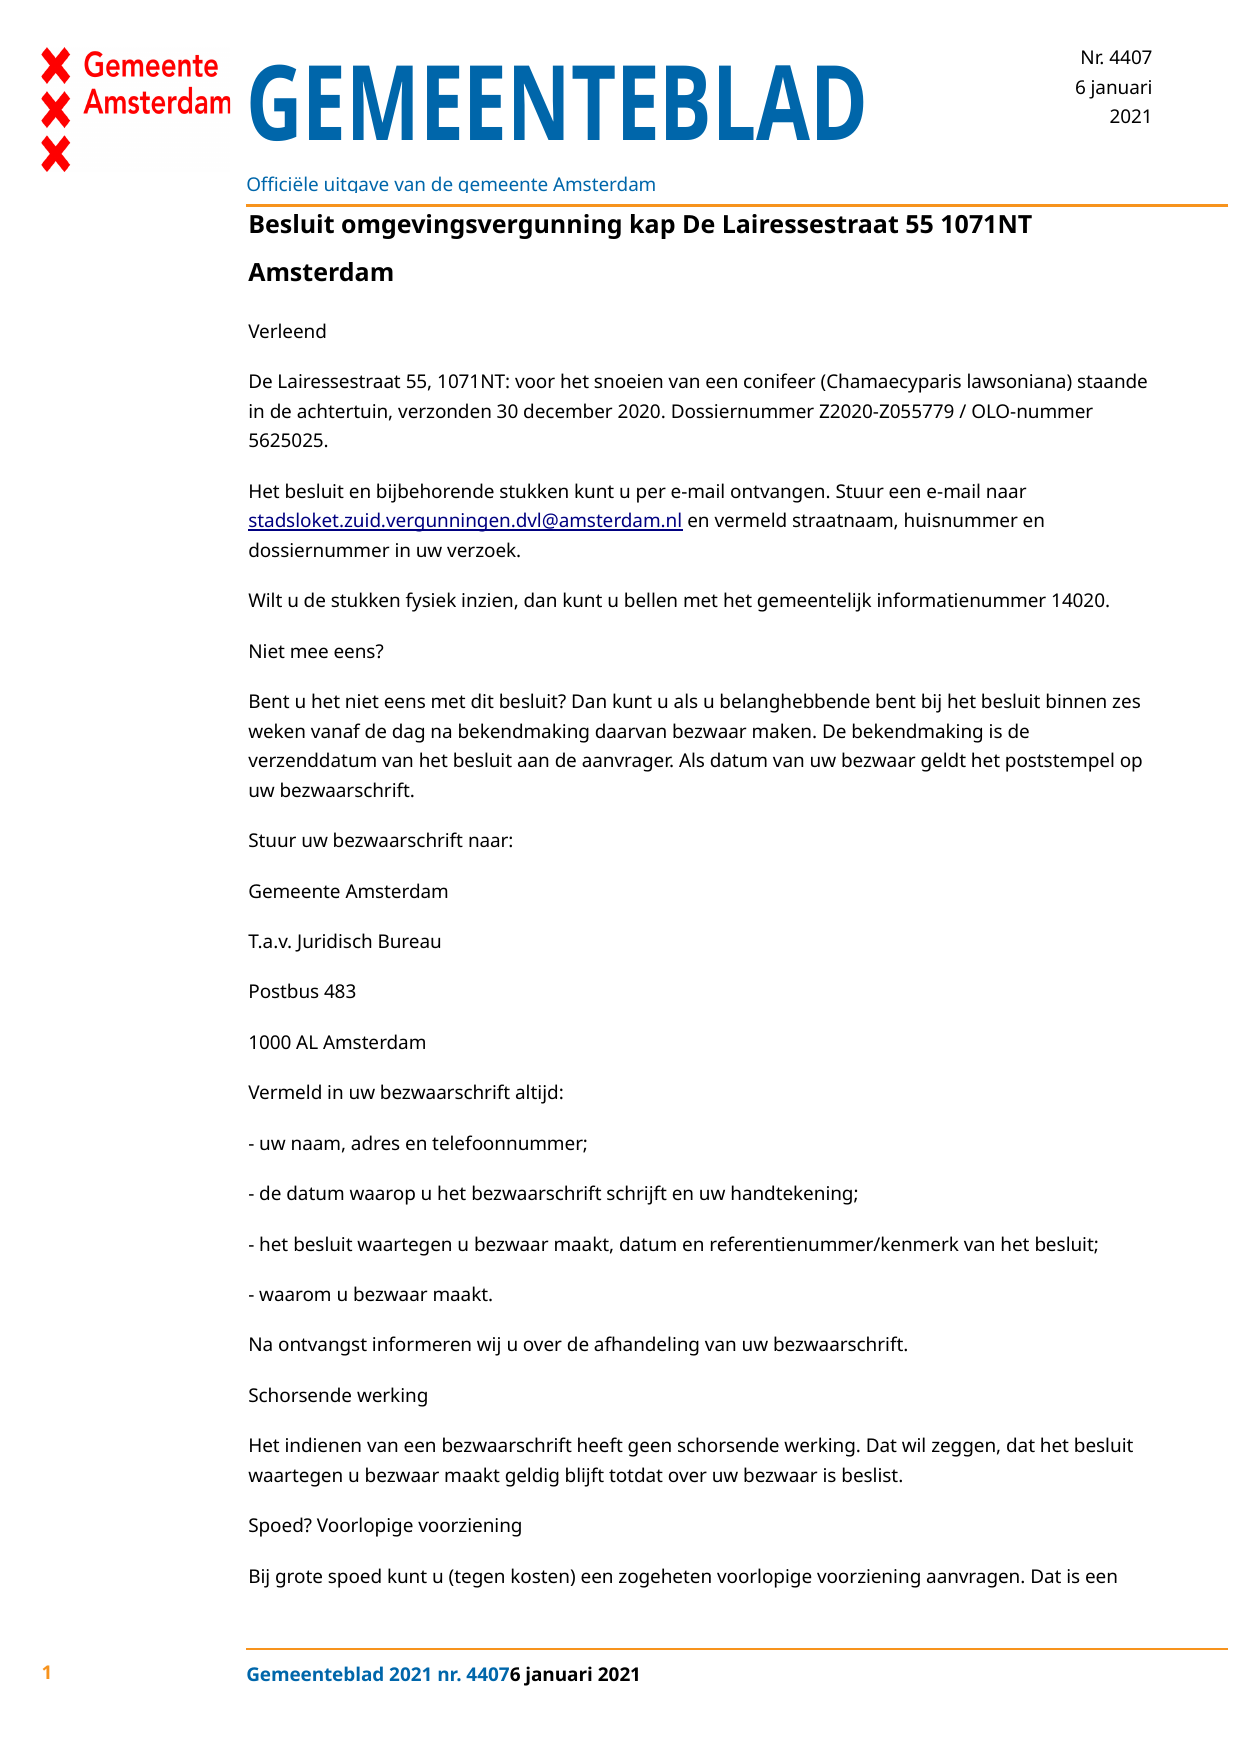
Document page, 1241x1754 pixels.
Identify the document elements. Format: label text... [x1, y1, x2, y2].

text Verleend [248, 318, 1152, 344]
text - de datum waarop u het bezwaarschrift schrijft en uw handtekening; [248, 1180, 1152, 1206]
text Het besluit en bijbehorende stukken kunt u per e-mail ontvangen. Stuur een e-mail naar stadsloket.zuid.vergunningen.dvl@amsterdam.nl en vermeld straatnaam, huisnummer en dossiernummer in uw verzoek. [248, 478, 1152, 563]
text - uw naam, adres en telefoonnummer; [248, 1130, 1152, 1156]
text Stuur uw bezwaarschrift naar: [248, 827, 1152, 853]
text Na ontvangst informeren wij u over de afhandeling van uw bezwaarschrift. [248, 1332, 1152, 1357]
text Spoed? Voorlopige voorziening [248, 1512, 1152, 1538]
text De Lairessestraat 55, 1071NT: voor het snoeien van een conifeer (Chamaecyparis lawsoniana) staande in de achtertuin, verzonden 30 december 2020. Dossiernummer Z2020-Z055779 / OLO-nummer 5625025. [248, 368, 1152, 453]
text Bent u het niet eens met dit besluit? Dan kunt u als u belanghebbende bent bij het besluit binnen zes weken vanaf de dag na bekendmaking daarvan bezwaar maken. De bekendmaking is de verzenddatum van het besluit aan de aanvrager. Als datum van uw bezwaar geldt het poststempel op uw bezwaarschrift. [248, 688, 1152, 803]
text Wilt u de stukken fysiek inzien, dan kunt u bellen met het gemeentelijk informatienummer 14020. [248, 587, 1152, 613]
text Schorsende werking [248, 1382, 1152, 1408]
text T.a.v. Juridisch Bureau [248, 928, 1152, 954]
text - het besluit waartegen u bezwaar maakt, datum en referentienummer/kenmerk van het besluit; [248, 1231, 1152, 1257]
text Bij grote spoed kunt u (tegen kosten) een zogeheten voorlopige voorziening aanvragen. Dat is een [248, 1563, 1152, 1589]
text - waarom u bezwaar maakt. [248, 1281, 1152, 1307]
text 1000 AL Amsterdam [248, 1029, 1152, 1055]
picture [41, 47, 231, 172]
text Het indienen van een bezwaarschrift heeft geen schorsende werking. Dat wil zeggen, dat het besluit waartegen u bezwaar maakt geldig blijft totdat over uw bezwaar is beslist. [248, 1432, 1152, 1488]
text Vermeld in uw bezwaarschrift altijd: [248, 1079, 1152, 1105]
text Gemeente Amsterdam [248, 878, 1152, 904]
text Besluit omgevingsvergunning kap De Lairessestraat 55 1071NT Amsterdam [248, 207, 1152, 288]
text Niet mee eens? [248, 638, 1152, 664]
text Postbus 483 [248, 979, 1152, 1004]
